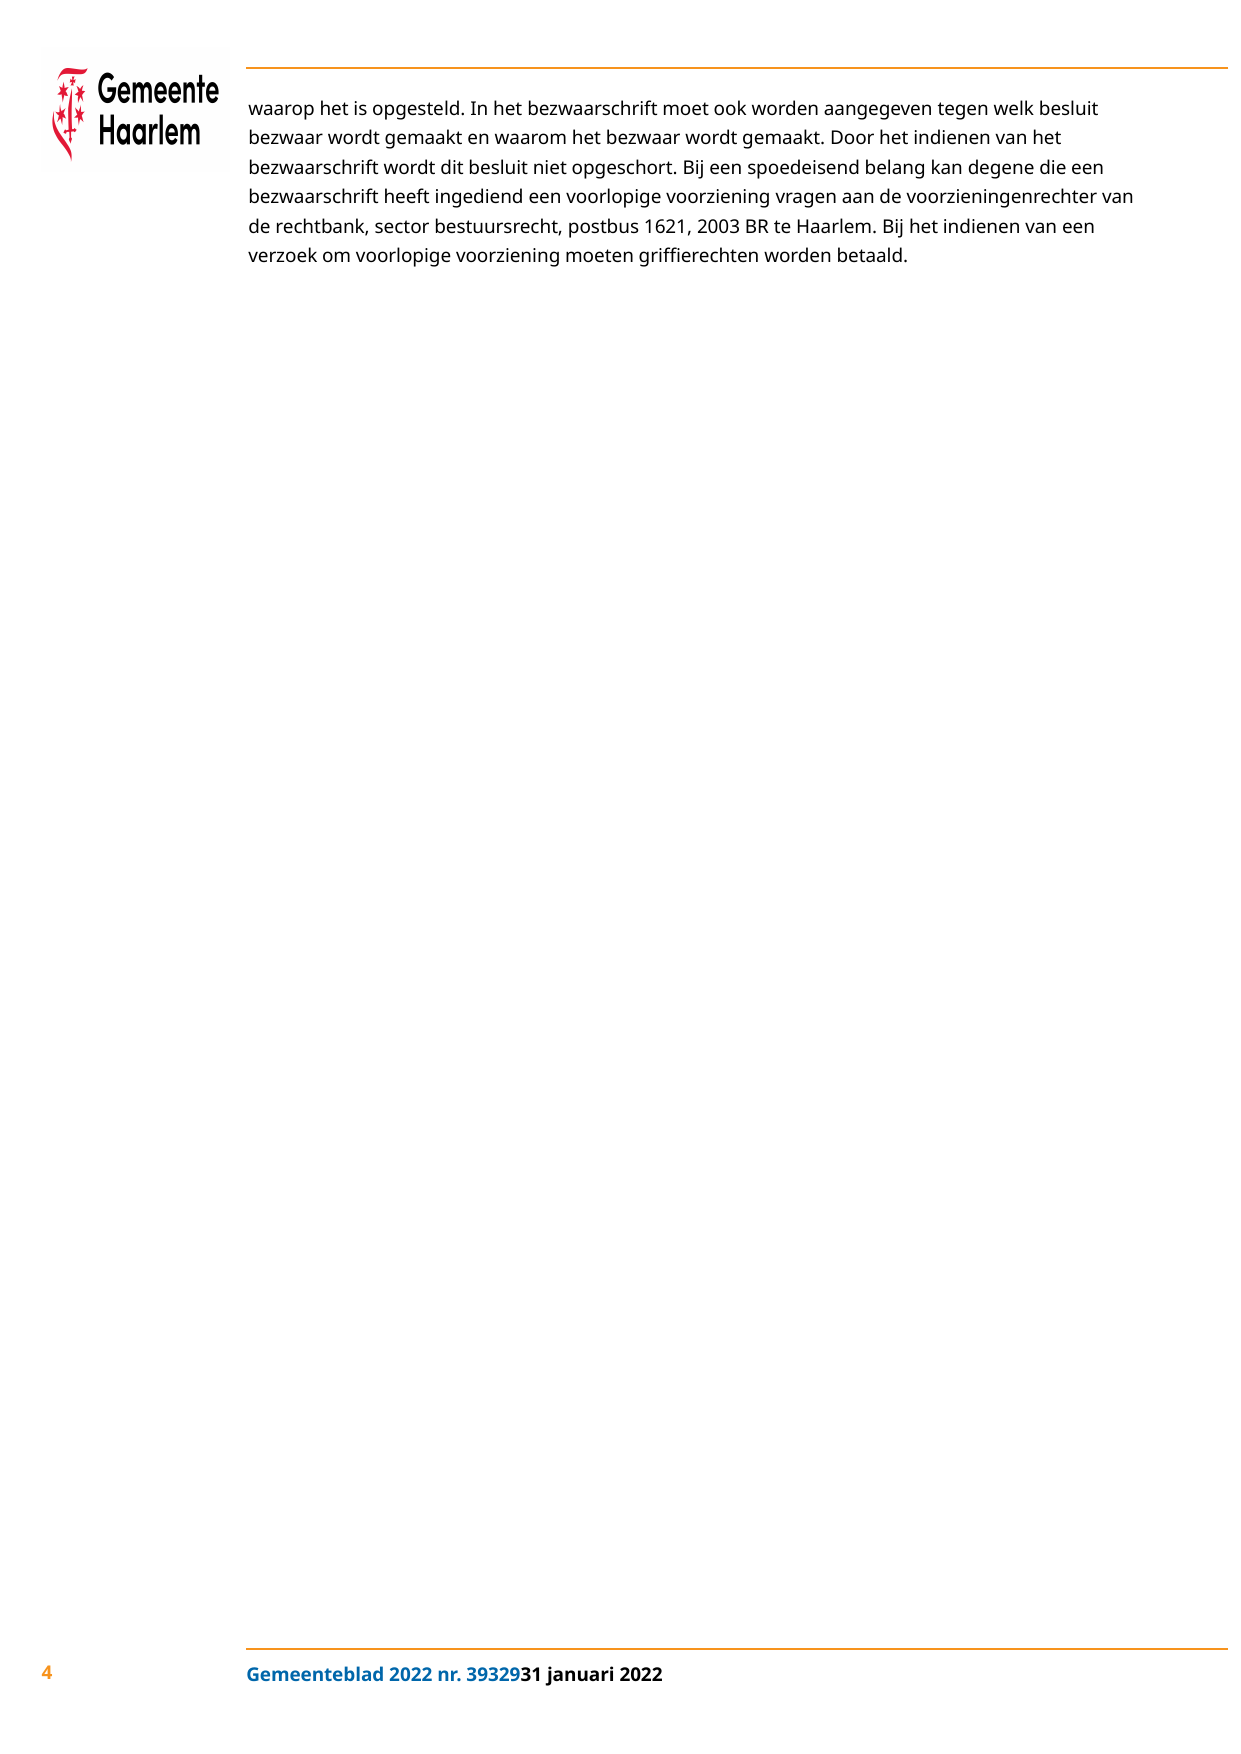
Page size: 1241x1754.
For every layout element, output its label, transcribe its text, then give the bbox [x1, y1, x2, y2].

picture [41, 47, 231, 172]
text waarop het is opgesteld. In het bezwaarschrift moet ook worden aangegeven tegen welk besluit bezwaar wordt gemaakt en waarom het bezwaar wordt gemaakt. Door het indienen van het bezwaarschrift wordt dit besluit niet opgeschort. Bij een spoedeisend belang kan degene die een bezwaarschrift heeft ingediend een voorlopige voorziening vragen aan de voorzieningenrechter van de rechtbank, sector bestuursrecht, postbus 1621, 2003 BR te Haarlem. Bij het indienen van een verzoek om voorlopige voorziening moeten griffierechten worden betaald. [248, 95, 1152, 268]
